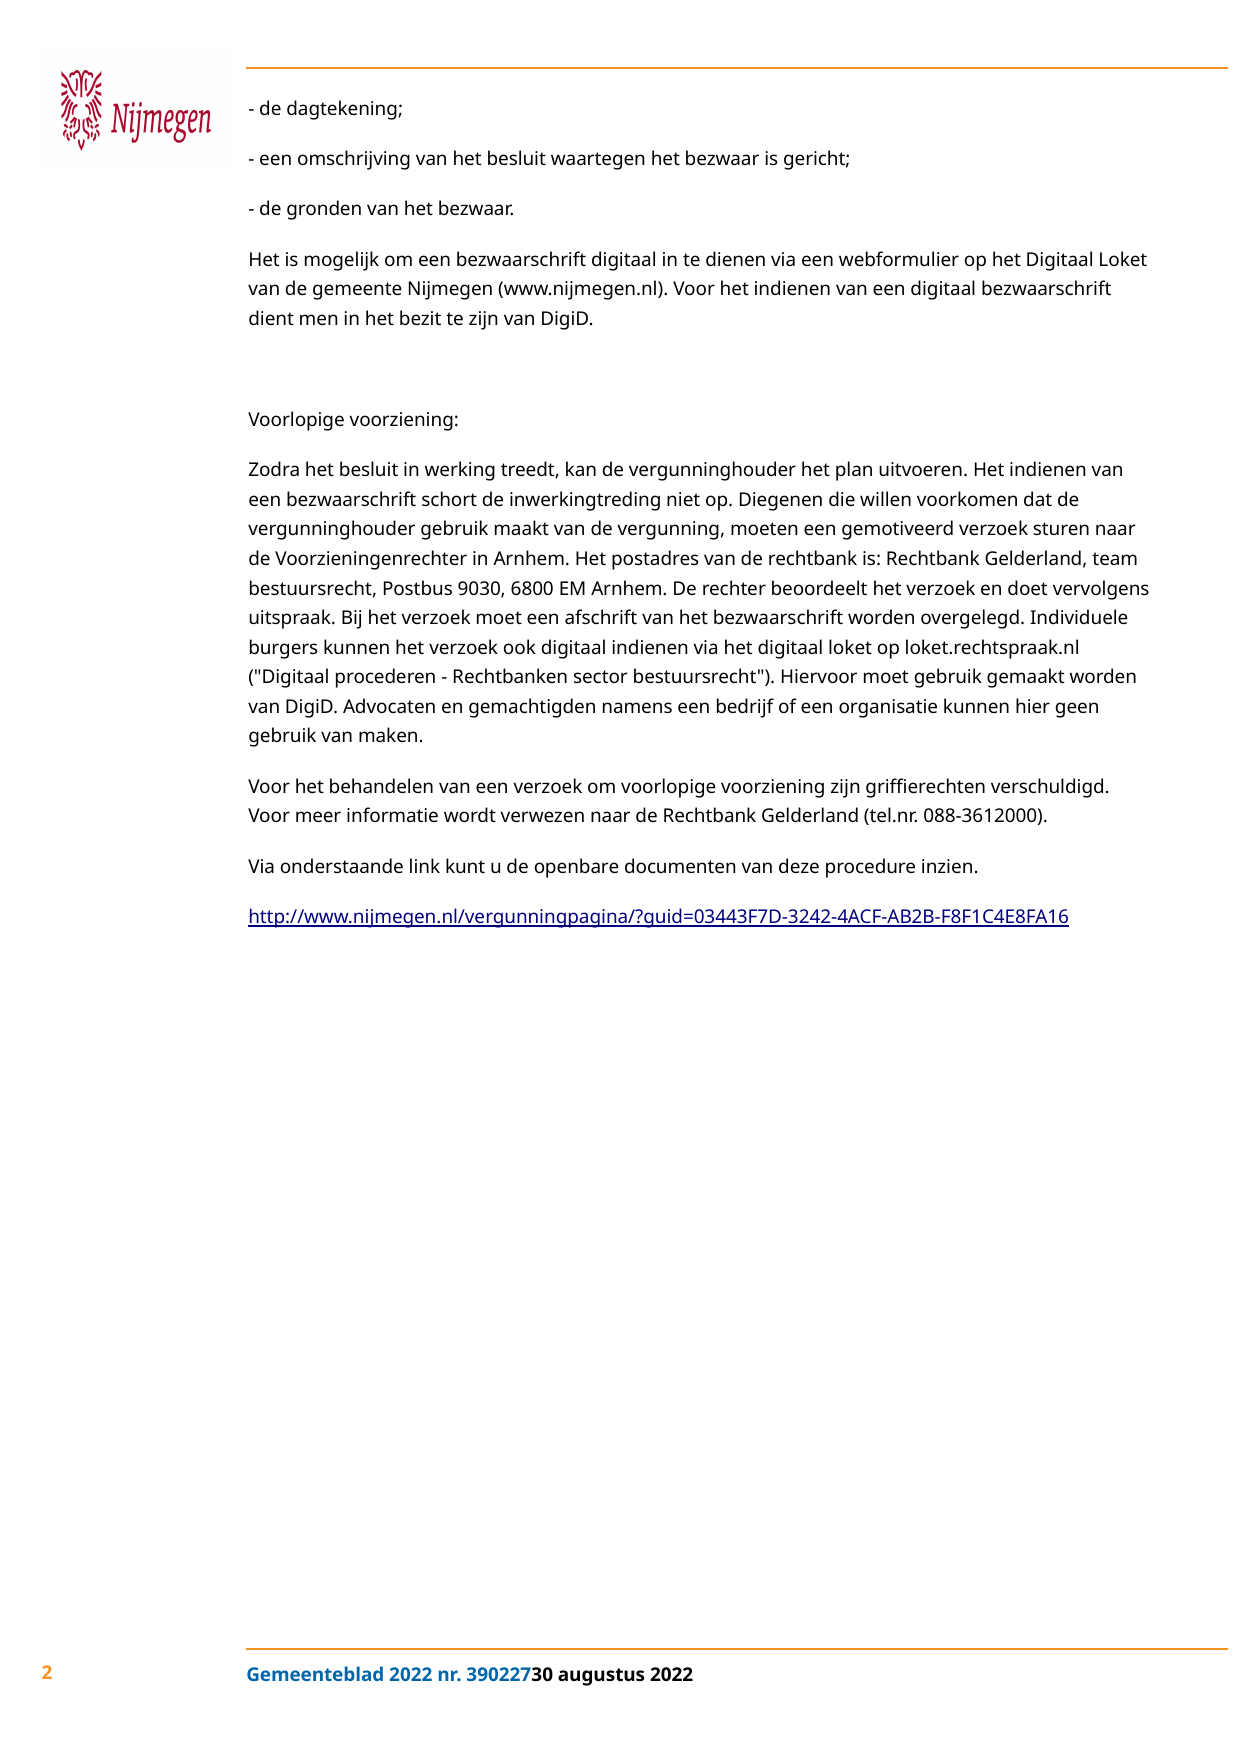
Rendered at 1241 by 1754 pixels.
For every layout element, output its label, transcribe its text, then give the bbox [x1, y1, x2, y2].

text Het is mogelijk om een bezwaarschrift digitaal in te dienen via een webformulier op het Digitaal Loket van de gemeente Nijmegen (www.nijmegen.nl). Voor het indienen van een digitaal bezwaarschrift dient men in het bezit te zijn van DigiD. [248, 246, 1152, 331]
text Zodra het besluit in werking treedt, kan de vergunninghouder het plan uitvoeren. Het indienen van een bezwaarschrift schort de inwerkingtreding niet op. Diegenen die willen voorkomen dat de vergunninghouder gebruik maakt van de vergunning, moeten een gemotiveerd verzoek sturen naar de Voorzieningenrechter in Arnhem. Het postadres van de rechtbank is: Rechtbank Gelderland, team bestuursrecht, Postbus 9030, 6800 EM Arnhem. De rechter beoordeelt het verzoek en doet vervolgens uitspraak. Bij het verzoek moet een afschrift van het bezwaarschrift worden overgelegd. Individuele burgers kunnen het verzoek ook digitaal indienen via het digitaal loket op loket.rechtspraak.nl ("Digitaal procederen - Rechtbanken sector bestuursrecht"). Hiervoor moet gebruik gemaakt worden van DigiD. Advocaten en gemachtigden namens een bedrijf of een organisatie kunnen hier geen gebruik van maken. [248, 456, 1152, 748]
picture [41, 47, 231, 172]
text - een omschrijving van het besluit waartegen het bezwaar is gericht; [248, 145, 1152, 171]
text Via onderstaande link kunt u de openbare documenten van deze procedure inzien. [248, 853, 1152, 879]
text Voorlopige voorziening: [248, 406, 1152, 432]
text - de dagtekening; [248, 95, 1152, 121]
text Voor het behandelen van een verzoek om voorlopige voorziening zijn griffierechten verschuldigd. Voor meer informatie wordt verwezen naar de Rechtbank Gelderland (tel.nr. 088-3612000). [248, 773, 1152, 828]
text http://www.nijmegen.nl/vergunningpagina/?guid=03443F7D-3242-4ACF-AB2B-F8F1C4E8FA16 [248, 903, 1152, 929]
text - de gronden van het bezwaar. [248, 196, 1152, 221]
